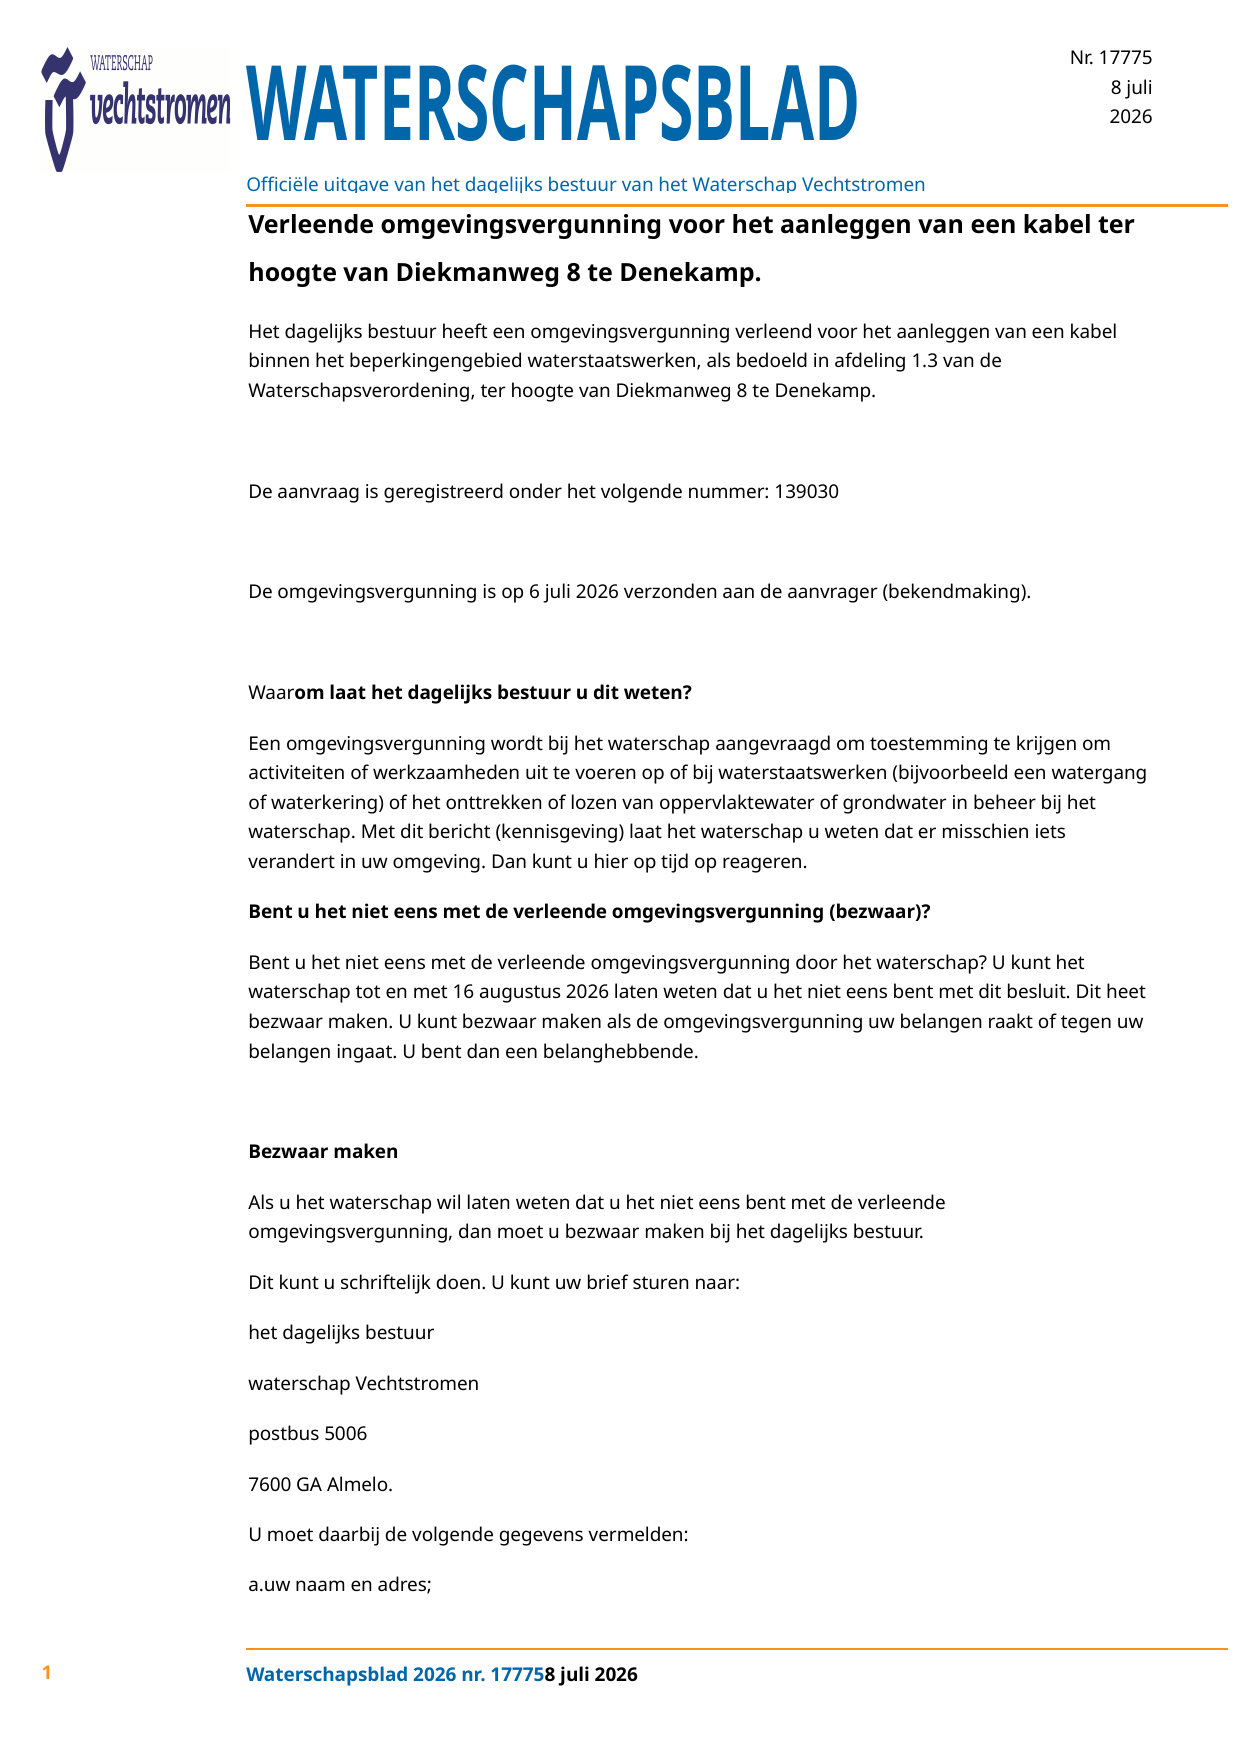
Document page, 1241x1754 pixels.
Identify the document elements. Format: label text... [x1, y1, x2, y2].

text Het dagelijks bestuur heeft een omgevingsvergunning verleend voor het aanleggen van een kabel binnen het beperkingengebied waterstaatswerken, als bedoeld in afdeling 1.3 van de Waterschapsverordening, ter hoogte van Diekmanweg 8 te Denekamp. [248, 318, 1152, 403]
text het dagelijks bestuur [248, 1319, 1152, 1345]
text U moet daarbij de volgende gegevens vermelden: [248, 1521, 1152, 1547]
text De aanvraag is geregistreerd onder het volgende nummer: 139030 [248, 478, 1152, 504]
text Bezwaar maken [248, 1139, 1152, 1164]
text waterschap Vechtstromen [248, 1370, 1152, 1396]
text Bent u het niet eens met de verleende omgevingsvergunning (bezwaar)? [248, 899, 1152, 924]
picture [41, 47, 231, 172]
text Als u het waterschap wil laten weten dat u het niet eens bent met de verleende omgevingsvergunning, dan moet u bezwaar maken bij het dagelijks bestuur. [248, 1189, 1152, 1244]
text Bent u het niet eens met de verleende omgevingsvergunning door het waterschap? U kunt het waterschap tot en met 16 augustus 2026 laten weten dat u het niet eens bent met dit besluit. Dit heet bezwaar maken. U kunt bezwaar maken als de omgevingsvergunning uw belangen raakt of tegen uw belangen ingaat. U bent dan een belanghebbende. [248, 949, 1152, 1064]
text Een omgevingsvergunning wordt bij het waterschap aangevraagd om toestemming te krijgen om activiteiten of werkzaamheden uit te voeren op of bij waterstaatswerken (bijvoorbeeld een watergang of waterkering) of het onttrekken of lozen van oppervlaktewater of grondwater in beheer bij het waterschap. Met dit bericht (kennisgeving) laat het waterschap u weten dat er misschien iets verandert in uw omgeving. Dan kunt u hier op tijd op reageren. [248, 730, 1152, 874]
text Waarom laat het dagelijks bestuur u dit weten? [248, 679, 1152, 705]
text a.uw naam en adres; [248, 1572, 1152, 1597]
text 7600 GA Almelo. [248, 1471, 1152, 1497]
text postbus 5006 [248, 1420, 1152, 1446]
text Verleende omgevingsvergunning voor het aanleggen van een kabel ter hoogte van Diekmanweg 8 te Denekamp. [248, 207, 1152, 288]
text De omgevingsvergunning is op 6 juli 2026 verzonden aan de aanvrager (bekendmaking). [248, 579, 1152, 604]
text Dit kunt u schriftelijk doen. U kunt uw brief sturen naar: [248, 1269, 1152, 1295]
